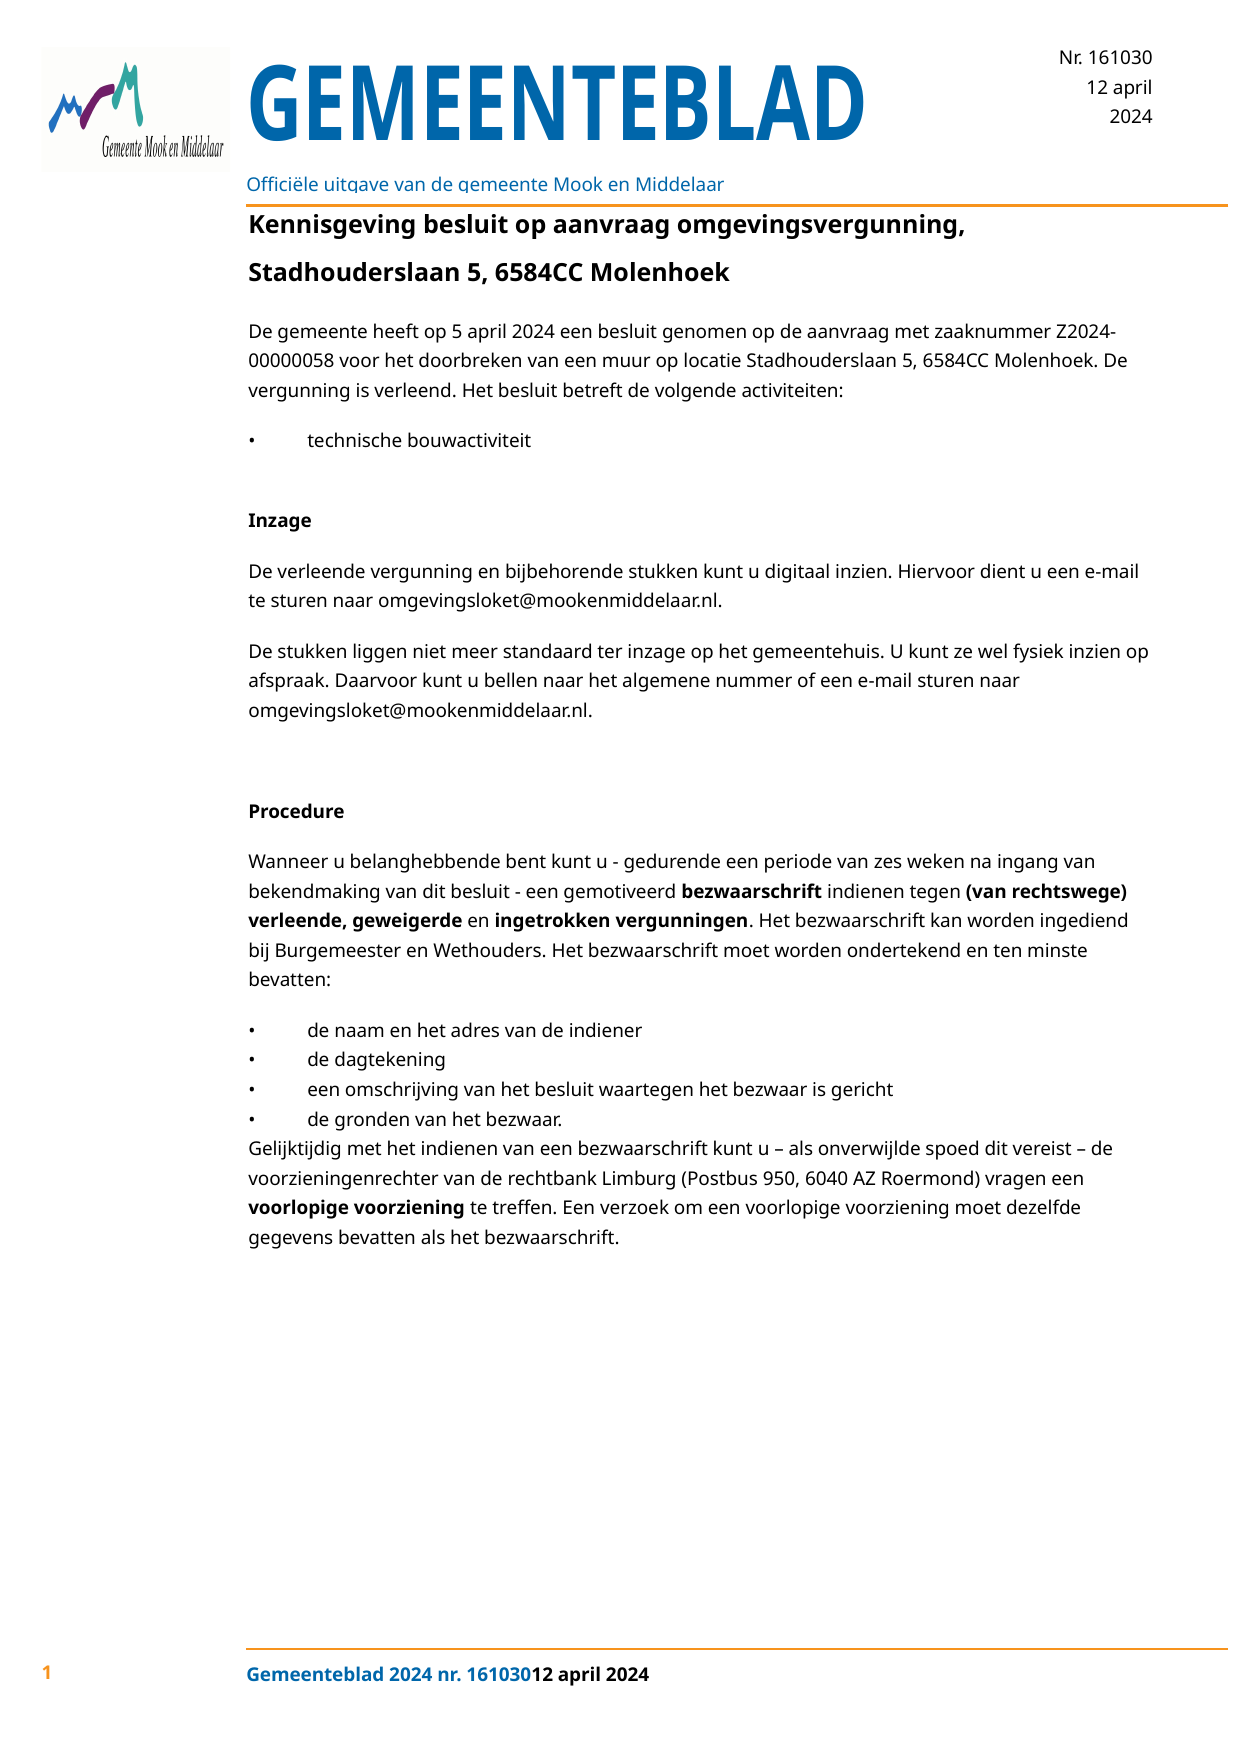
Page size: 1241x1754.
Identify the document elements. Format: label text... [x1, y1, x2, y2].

picture [41, 47, 231, 172]
text Procedure [248, 798, 1152, 824]
list technische bouwactiviteit [248, 427, 1152, 453]
text De stukken liggen niet meer standaard ter inzage op het gemeentehuis. U kunt ze wel fysiek inzien op afspraak. Daarvoor kunt u bellen naar het algemene nummer of een e-mail sturen naar omgevingsloket@mookenmiddelaar.nl. [248, 638, 1152, 723]
text De verleende vergunning en bijbehorende stukken kunt u digitaal inzien. Hiervoor dient u een e-mail te sturen naar omgevingsloket@mookenmiddelaar.nl. [248, 558, 1152, 613]
list een omschrijving van het besluit waartegen het bezwaar is gericht [248, 1076, 1152, 1102]
text Inzage [248, 507, 1152, 533]
text De gemeente heeft op 5 april 2024 een besluit genomen op de aanvraag met zaaknummer Z2024-00000058 voor het doorbreken van een muur op locatie Stadhouderslaan 5, 6584CC Molenhoek. De vergunning is verleend. Het besluit betreft de volgende activiteiten: [248, 318, 1152, 403]
text Kennisgeving besluit op aanvraag omgevingsvergunning, Stadhouderslaan 5, 6584CC Molenhoek [248, 207, 1152, 288]
list de gronden van het bezwaar. [248, 1106, 1152, 1132]
text Gelijktijdig met het indienen van een bezwaarschrift kunt u – als onverwijlde spoed dit vereist – de voorzieningenrechter van de rechtbank Limburg (Postbus 950, 6040 AZ Roermond) vragen een voorlopige voorziening te treffen. Een verzoek om een voorlopige voorziening moet dezelfde gegevens bevatten als het bezwaarschrift. [248, 1135, 1152, 1250]
list de naam en het adres van de indiener [248, 1017, 1152, 1043]
text Wanneer u belanghebbende bent kunt u - gedurende een periode van zes weken na ingang van bekendmaking van dit besluit - een gemotiveerd bezwaarschrift indienen tegen (van rechtswege) verleende, geweigerde en ingetrokken vergunningen. Het bezwaarschrift kan worden ingediend bij Burgemeester en Wethouders. Het bezwaarschrift moet worden ondertekend en ten minste bevatten: [248, 848, 1152, 992]
list de dagtekening [248, 1047, 1152, 1072]
